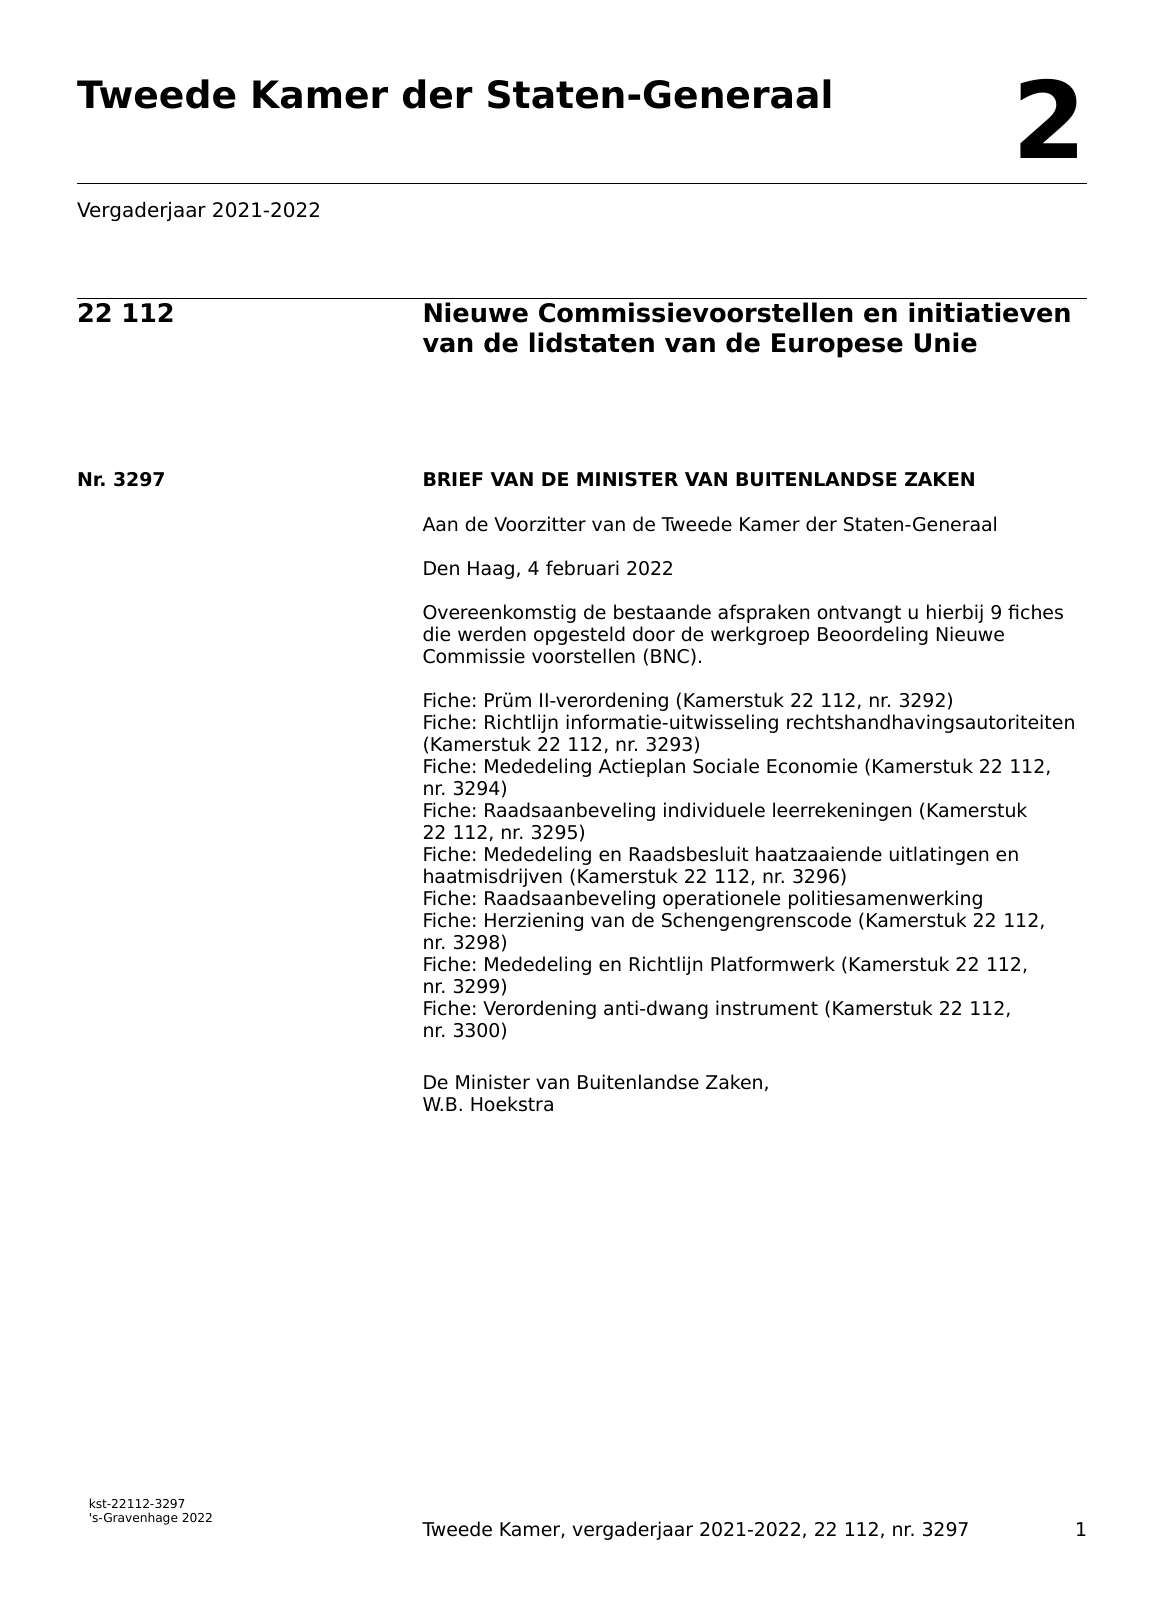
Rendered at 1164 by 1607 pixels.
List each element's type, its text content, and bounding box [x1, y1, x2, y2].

text Fiche: Mededeling en Richtlijn Platformwerk (Kamerstuk 22 112, nr. 3299) [422, 954, 1087, 998]
table_header Tweede Kamer der Staten-Generaal [77, 59, 886, 183]
subtitle 22 112 Nieuwe Commissievoorstellen en initiatieven van de lidstaten van de Europese Unie [77, 299, 1087, 358]
text 's-Gravenhage 2022 [88, 1511, 323, 1525]
text Fiche: Mededeling Actieplan Sociale Economie (Kamerstuk 22 112, nr. 3294) [422, 756, 1087, 800]
table_cell Vergaderjaar 2021-2022 [77, 184, 1087, 298]
text kst-22112-3297 [88, 1497, 323, 1511]
subtitle Nr. 3297 BRIEF VAN DE MINISTER VAN BUITENLANDSE ZAKEN [77, 469, 1087, 491]
text Fiche: Verordening anti-dwang instrument (Kamerstuk 22 112, nr. 3300) [422, 998, 1087, 1042]
text Fiche: Raadsaanbeveling operationele politiesamenwerking [422, 888, 1087, 910]
text Fiche: Herziening van de Schengengrenscode (Kamerstuk 22 112, nr. 3298) [422, 910, 1087, 954]
text Fiche: Raadsaanbeveling individuele leerrekeningen (Kamerstuk 22 112, nr. 3295) [422, 800, 1087, 844]
text Fiche: Richtlijn informatie-uitwisseling rechtshandhavingsautoriteiten (Kamerstuk 22 112, nr. 3293) [422, 712, 1087, 756]
text Fiche: Mededeling en Raadsbesluit haatzaaiende uitlatingen en haatmisdrijven (Kamerstuk 22 112, nr. 3296) [422, 844, 1087, 888]
text Den Haag, 4 februari 2022 [422, 558, 1087, 580]
text Fiche: Prüm II-verordening (Kamerstuk 22 112, nr. 3292) [422, 690, 1087, 712]
text De Minister van Buitenlandse Zaken, W.B. Hoekstra [422, 1072, 1087, 1116]
text Overeenkomstig de bestaande afspraken ontvangt u hierbij 9 fiches die werden opgesteld door de werkgroep Beoordeling Nieuwe Commissie voorstellen (BNC). [422, 602, 1087, 668]
table_header 2 [886, 59, 1087, 183]
text Aan de Voorzitter van de Tweede Kamer der Staten-Generaal [422, 513, 1087, 536]
